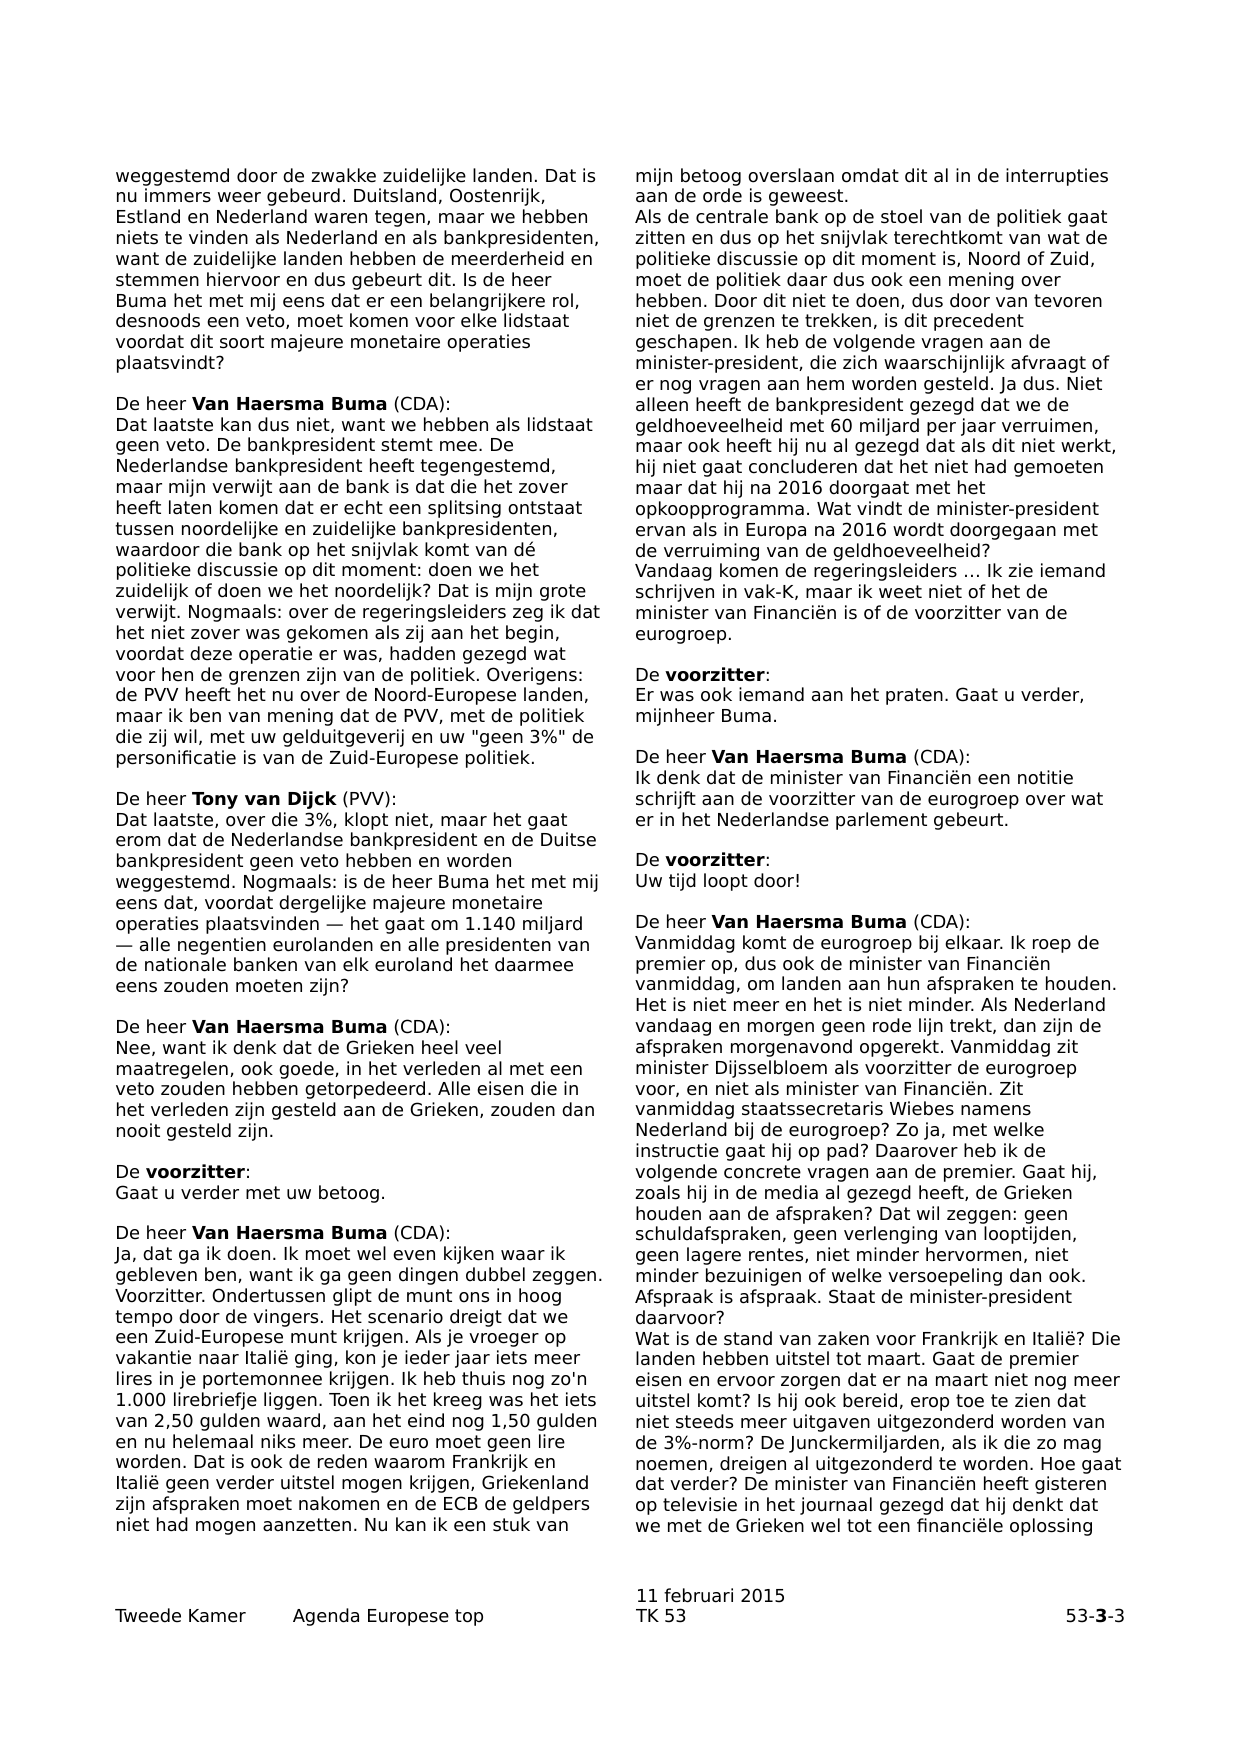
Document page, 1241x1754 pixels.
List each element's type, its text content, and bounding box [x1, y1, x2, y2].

text Als de centrale bank op de stoel van de politiek gaat zitten en dus op het snijvlak terechtkomt van wat de politieke discussie op dit moment is, Noord of Zuid, moet de politiek daar dus ook een mening over hebben. Door dit niet te doen, dus door van tevoren niet de grenzen te trekken, is dit precedent geschapen. Ik heb de volgende vragen aan de minister-president, die zich waarschijnlijk afvraagt of er nog vragen aan hem worden gesteld. Ja dus. Niet alleen heeft de bankpresident gezegd dat we de geldhoeveelheid met 60 miljard per jaar verruimen, maar ook heeft hij nu al gezegd dat als dit niet werkt, hij niet gaat concluderen dat het niet had gemoeten maar dat hij na 2016 doorgaat met het opkoopprogramma. Wat vindt de minister-president ervan als in Europa na 2016 wordt doorgegaan met de verruiming van de geldhoeveelheid? [635, 207, 1125, 561]
text Dat laatste, over die 3%, klopt niet, maar het gaat erom dat de Nederlandse bankpresident en de Duitse bankpresident geen veto hebben en worden weggestemd. Nogmaals: is de heer Buma het met mij eens dat, voordat dergelijke majeure monetaire operaties plaatsvinden — het gaat om 1.140 miljard — alle negentien eurolanden en alle presidenten van de nationale banken van elk euroland het daarmee eens zouden moeten zijn? [115, 809, 605, 997]
text mijn betoog overslaan omdat dit al in de interrupties aan de orde is geweest. [635, 165, 1125, 207]
text Vandaag komen de regeringsleiders … Ik zie iemand schrijven in vak-K, maar ik weet niet of het de minister van Financiën is of de voorzitter van de eurogroep. [635, 561, 1125, 644]
text Gaat u verder met uw betoog. [115, 1182, 605, 1203]
text Vanmiddag komt de eurogroep bij elkaar. Ik roep de premier op, dus ook de minister van Financiën vanmiddag, om landen aan hun afspraken te houden. Het is niet meer en het is niet minder. Als Nederland vandaag en morgen geen rode lijn trekt, dan zijn de afspraken morgenavond opgerekt. Vanmiddag zit minister Dijsselbloem als voorzitter de eurogroep voor, en niet als minister van Financiën. Zit vanmiddag staatssecretaris Wiebes namens Nederland bij de eurogroep? Zo ja, met welke instructie gaat hij op pad? Daarover heb ik de volgende concrete vragen aan de premier. Gaat hij, zoals hij in de media al gezegd heeft, de Grieken houden aan de afspraken? Dat wil zeggen: geen schuldafspraken, geen verlenging van looptijden, geen lagere rentes, niet minder hervormen, niet minder bezuinigen of welke versoepeling dan ook. Afspraak is afspraak. Staat de minister-president daarvoor? [635, 932, 1125, 1328]
text Er was ook iemand aan het praten. Gaat u verder, mijnheer Buma. [635, 685, 1125, 727]
text De heer Van Haersma Buma (CDA): [635, 912, 1125, 932]
text weggestemd door de zwakke zuidelijke landen. Dat is nu immers weer gebeurd. Duitsland, Oostenrijk, Estland en Nederland waren tegen, maar we hebben niets te vinden als Nederland en als bankpresidenten, want de zuidelijke landen hebben de meerderheid en stemmen hiervoor en dus gebeurt dit. Is de heer Buma het met mij eens dat er een belangrijkere rol, desnoods een veto, moet komen voor elke lidstaat voordat dit soort majeure monetaire operaties plaatsvindt? [115, 165, 605, 374]
text De heer Van Haersma Buma (CDA): [635, 747, 1125, 768]
text De heer Van Haersma Buma (CDA): [115, 394, 605, 414]
text De heer Tony van Dijck (PVV): [115, 788, 605, 809]
text De voorzitter: [635, 664, 1125, 685]
text Dat laatste kan dus niet, want we hebben als lidstaat geen veto. De bankpresident stemt mee. De Nederlandse bankpresident heeft tegengestemd, maar mijn verwijt aan de bank is dat die het zover heeft laten komen dat er echt een splitsing ontstaat tussen noordelijke en zuidelijke bankpresidenten, waardoor die bank op het snijvlak komt van dé politieke discussie op dit moment: doen we het zuidelijk of doen we het noordelijk? Dat is mijn grote verwijt. Nogmaals: over de regeringsleiders zeg ik dat het niet zover was gekomen als zij aan het begin, voordat deze operatie er was, hadden gezegd wat voor hen de grenzen zijn van de politiek. Overigens: de PVV heeft het nu over de Noord-Europese landen, maar ik ben van mening dat de PVV, met de politiek die zij wil, met uw gelduitgeverij en uw "geen 3%" de personificatie is van de Zuid-Europese politiek. [115, 414, 605, 768]
text Ja, dat ga ik doen. Ik moet wel even kijken waar ik gebleven ben, want ik ga geen dingen dubbel zeggen. [115, 1244, 605, 1286]
text Nee, want ik denk dat de Grieken heel veel maatregelen, ook goede, in het verleden al met een veto zouden hebben getorpedeerd. Alle eisen die in het verleden zijn gesteld aan de Grieken, zouden dan nooit gesteld zijn. [115, 1037, 605, 1142]
text Voorzitter. Ondertussen glipt de munt ons in hoog tempo door de vingers. Het scenario dreigt dat we een Zuid-Europese munt krijgen. Als je vroeger op vakantie naar Italië ging, kon je ieder jaar iets meer lires in je portemonnee krijgen. Ik heb thuis nog zo'n 1.000 lirebriefje liggen. Toen ik het kreeg was het iets van 2,50 gulden waard, aan het eind nog 1,50 gulden en nu helemaal niks meer. De euro moet geen lire worden. Dat is ook de reden waarom Frankrijk en Italië geen verder uitstel mogen krijgen, Griekenland zijn afspraken moet nakomen en de ECB de geldpers niet had mogen aanzetten. Nu kan ik een stuk van [115, 1286, 605, 1536]
text De voorzitter: [635, 850, 1125, 871]
text De heer Van Haersma Buma (CDA): [115, 1223, 605, 1244]
text Ik denk dat de minister van Financiën een notitie schrijft aan de voorzitter van de eurogroep over wat er in het Nederlandse parlement gebeurt. [635, 768, 1125, 830]
text Wat is de stand van zaken voor Frankrijk en Italië? Die landen hebben uitstel tot maart. Gaat de premier eisen en ervoor zorgen dat er na maart niet nog meer uitstel komt? Is hij ook bereid, erop toe te zien dat niet steeds meer uitgaven uitgezonderd worden van de 3%-norm? De Junckermiljarden, als ik die zo mag noemen, dreigen al uitgezonderd te worden. Hoe gaat dat verder? De minister van Financiën heeft gisteren op televisie in het journaal gezegd dat hij denkt dat we met de Grieken wel tot een financiële oplossing [635, 1328, 1125, 1537]
text De voorzitter: [115, 1162, 605, 1182]
text De heer Van Haersma Buma (CDA): [115, 1017, 605, 1037]
text Uw tijd loopt door! [635, 871, 1125, 892]
